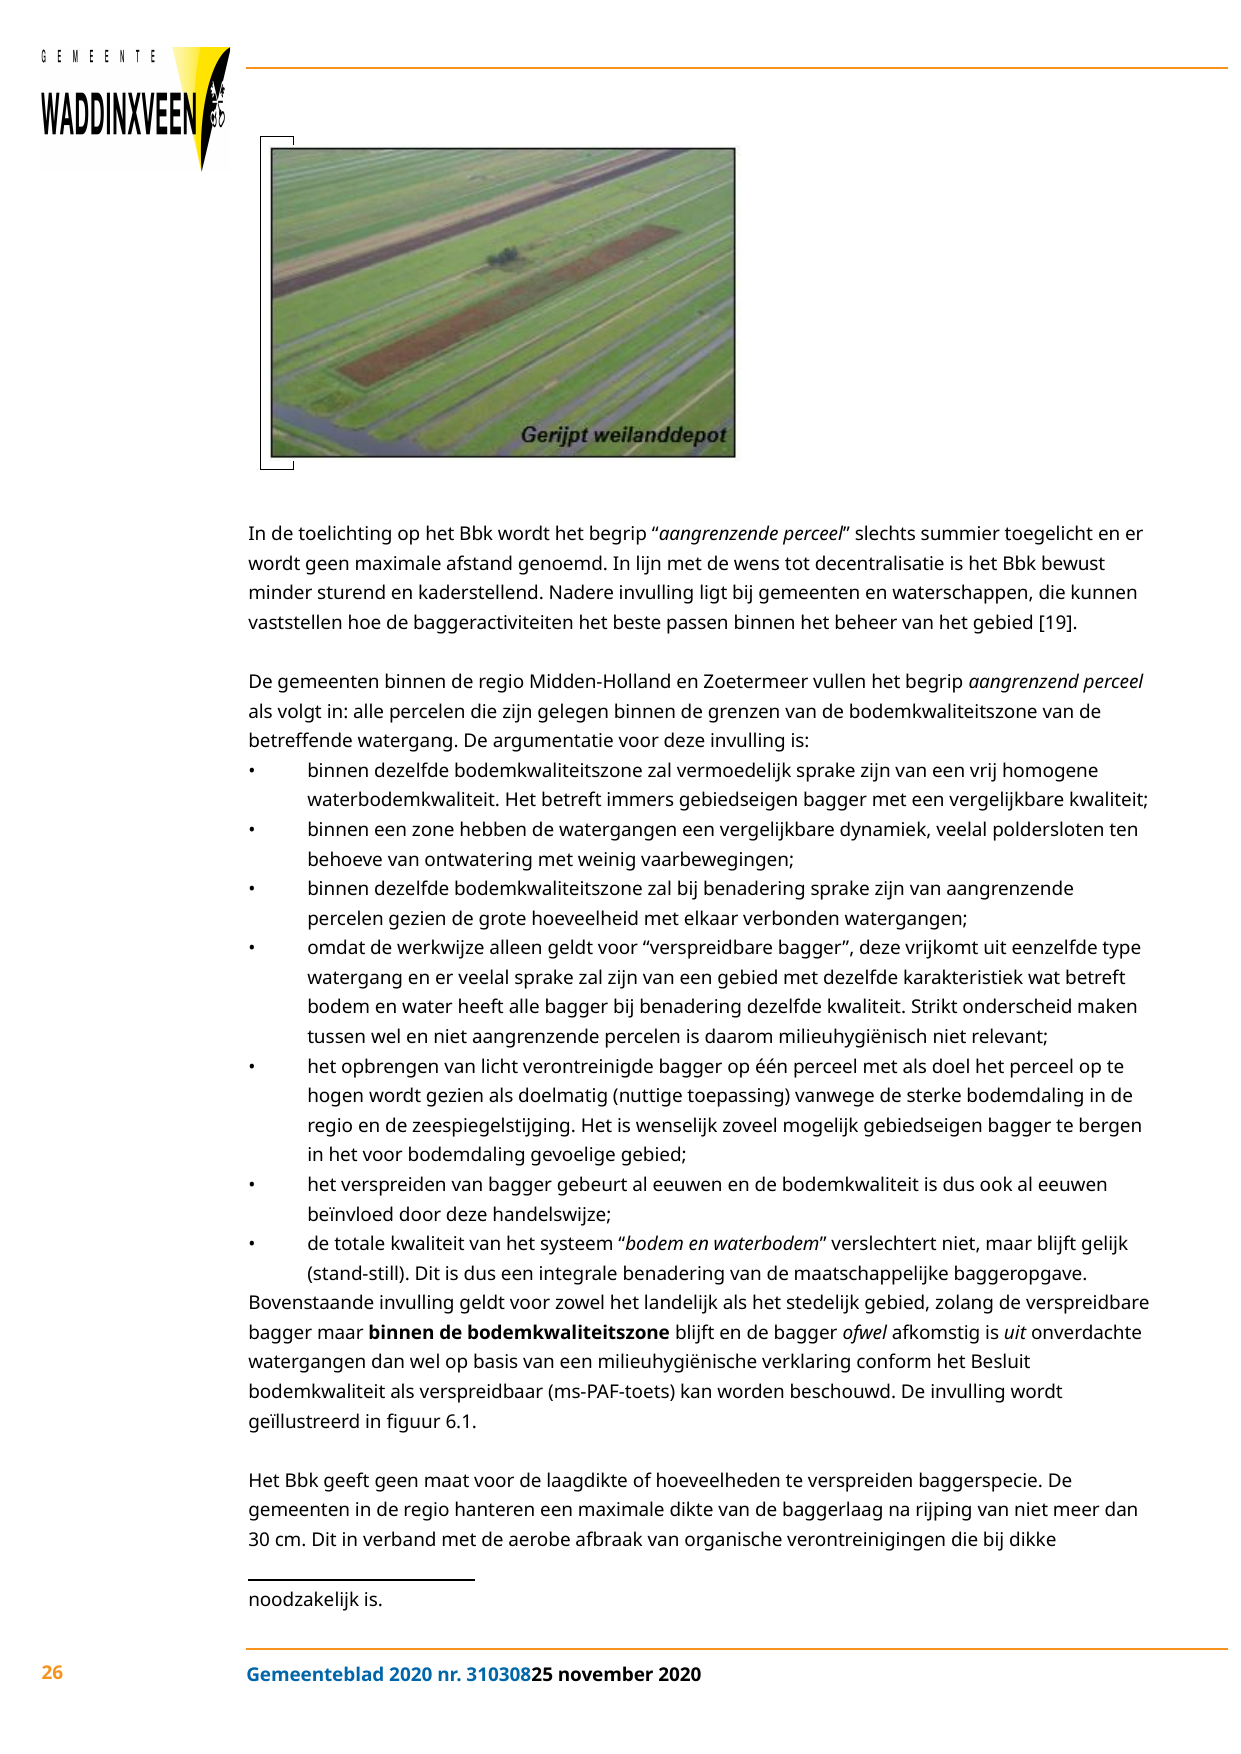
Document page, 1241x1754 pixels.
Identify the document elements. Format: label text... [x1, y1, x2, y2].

text noodzakelijk is. [248, 1586, 1152, 1612]
text Bovenstaande invulling geldt voor zowel het landelijk als het stedelijk gebied, zolang de verspreidbare bagger maar binnen de bodemkwaliteitszone blijft en de bagger ofwel afkomstig is uit onverdachte watergangen dan wel op basis van een milieuhygiënische verklaring conform het Besluit bodemkwaliteit als verspreidbaar (ms-PAF-toets) kan worden beschouwd. De invulling wordt geïllustreerd in figuur 6.1. [248, 1289, 1152, 1434]
list binnen een zone hebben de watergangen een vergelijkbare dynamiek, veelal poldersloten ten behoeve van ontwatering met weinig vaarbewegingen; [248, 816, 1152, 872]
text Het Bbk geeft geen maat voor de laagdikte of hoeveelheden te verspreiden baggerspecie. De gemeenten in de regio hanteren een maximale dikte van de baggerlaag na rijping van niet meer dan 30 cm. Dit in verband met de aerobe afbraak van organische verontreinigingen die bij dikke [248, 1467, 1152, 1552]
list binnen dezelfde bodemkwaliteitszone zal bij benadering sprake zijn van aangrenzende percelen gezien de grote hoeveelheid met elkaar verbonden watergangen; [248, 875, 1152, 931]
list binnen dezelfde bodemkwaliteitszone zal vermoedelijk sprake zijn van een vrij homogene waterbodemkwaliteit. Het betreft immers gebiedseigen bagger met een vergelijkbare kwaliteit; [248, 757, 1152, 812]
list het verspreiden van bagger gebeurt al eeuwen en de bodemkwaliteit is dus ook al eeuwen beïnvloed door deze handelswijze; [248, 1171, 1152, 1227]
picture [268, 145, 742, 461]
text De gemeenten binnen de regio Midden-Holland en Zoetermeer vullen het begrip aangrenzend perceel als volgt in: alle percelen die zijn gelegen binnen de grenzen van de bodemkwaliteitszone van de betreffende watergang. De argumentatie voor deze invulling is: [248, 668, 1152, 753]
picture [41, 47, 231, 172]
list omdat de werkwijze alleen geldt voor “verspreidbare bagger”, deze vrijkomt uit eenzelfde type watergang en er veelal sprake zal zijn van een gebied met dezelfde karakteristiek wat betreft bodem en water heeft alle bagger bij benadering dezelfde kwaliteit. Strikt onderscheid maken tussen wel en niet aangrenzende percelen is daarom milieuhygiënisch niet relevant; [248, 934, 1152, 1049]
list het opbrengen van licht verontreinigde bagger op één perceel met als doel het perceel op te hogen wordt gezien als doelmatig (nuttige toepassing) vanwege de sterke bodemdaling in de regio en de zeespiegelstijging. Het is wenselijk zoveel mogelijk gebiedseigen bagger te bergen in het voor bodemdaling gevoelige gebied; [248, 1053, 1152, 1167]
text In de toelichting op het Bbk wordt het begrip “aangrenzende perceel” slechts summier toegelicht en er wordt geen maximale afstand genoemd. In lijn met de wens tot decentralisatie is het Bbk bewust minder sturend en kaderstellend. Nadere invulling ligt bij gemeenten en waterschappen, die kunnen vaststellen hoe de baggeractiviteiten het beste passen binnen het beheer van het gebied [19]. [248, 520, 1152, 635]
list de totale kwaliteit van het systeem “bodem en waterbodem” verslechtert niet, maar blijft gelijk (stand-still). Dit is dus een integrale benadering van de maatschappelijke baggeropgave. [248, 1230, 1152, 1286]
